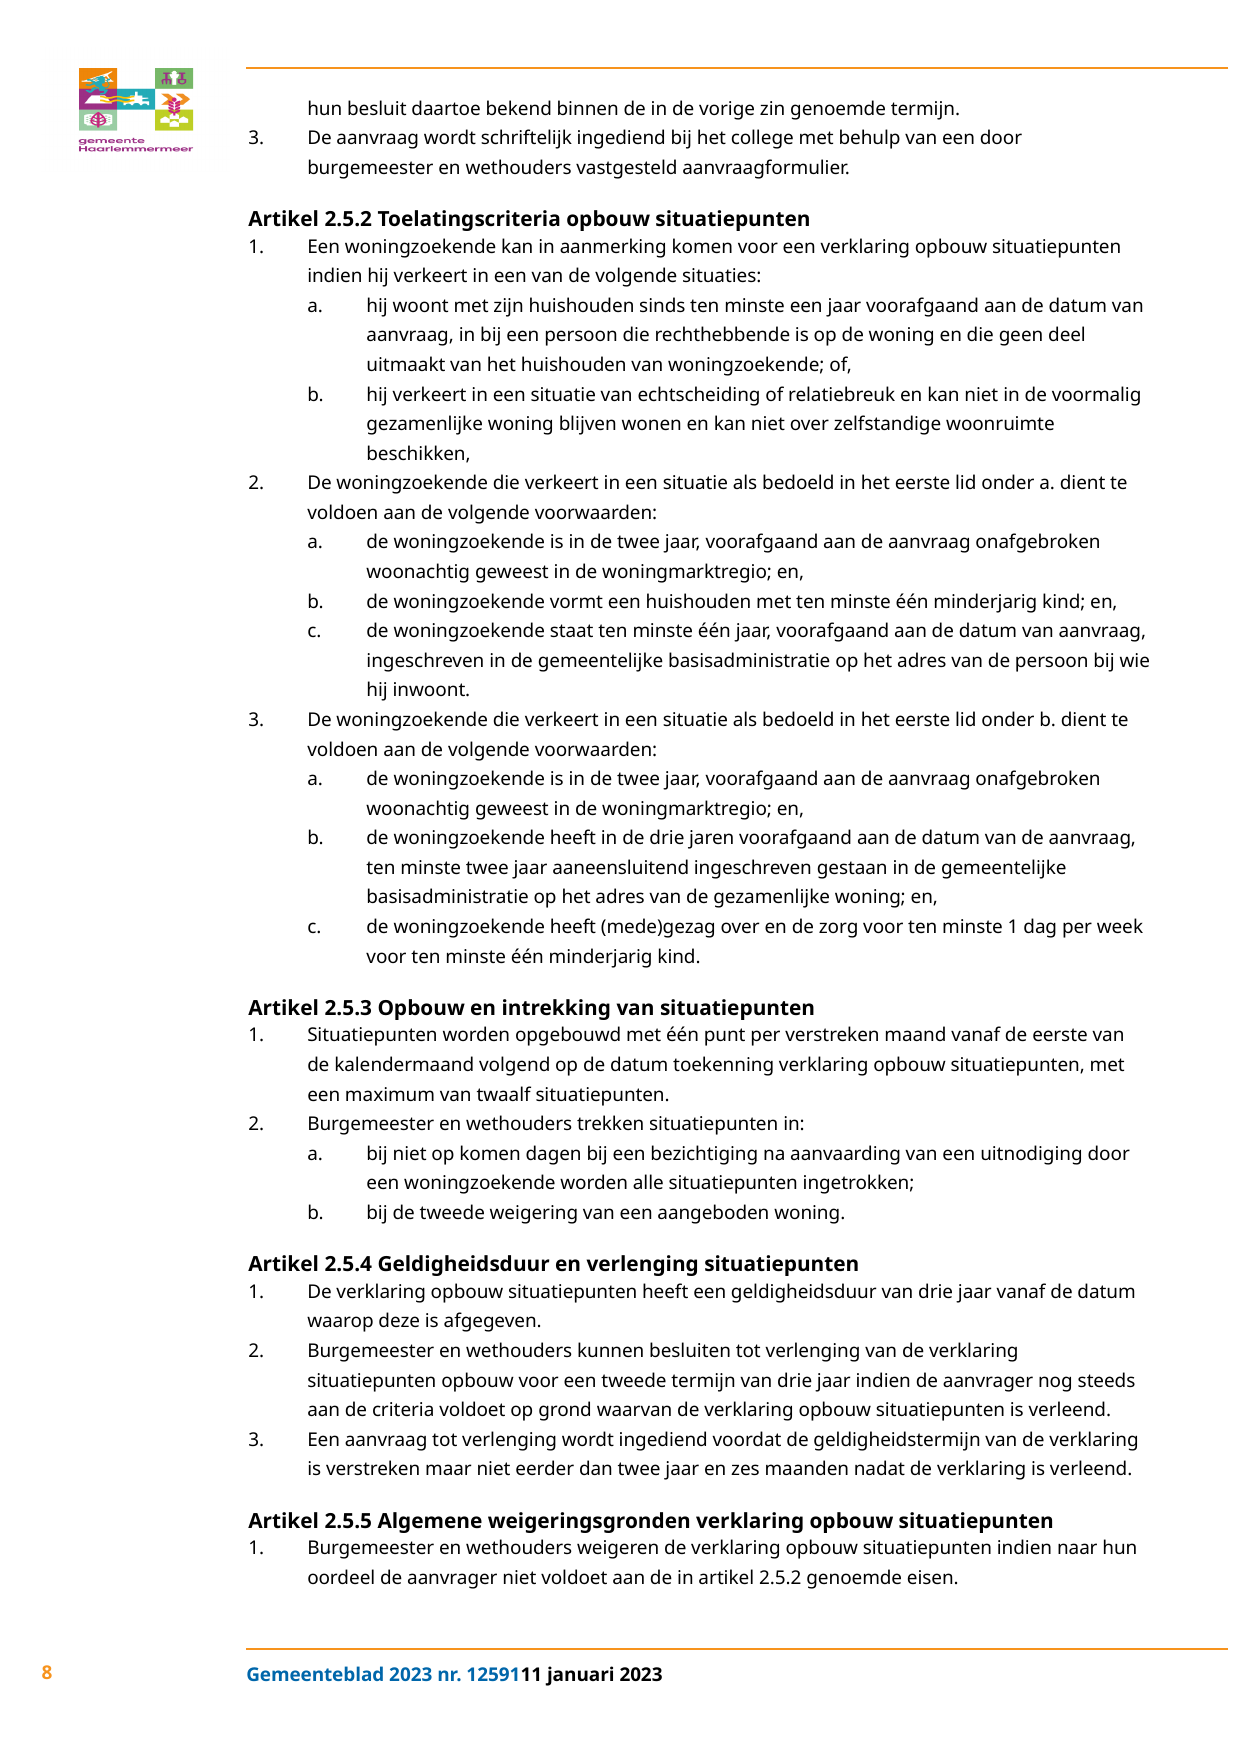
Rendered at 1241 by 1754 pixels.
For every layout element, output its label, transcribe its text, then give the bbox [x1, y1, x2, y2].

picture [41, 47, 231, 172]
list Een aanvraag tot verlenging wordt ingediend voordat de geldigheidstermijn van de verklaring is verstreken maar niet eerder dan twee jaar en zes maanden nadat de verklaring is verleend. [248, 1426, 1152, 1481]
list Burgemeester en wethouders kunnen besluiten tot verlenging van de verklaring situatiepunten opbouw voor een tweede termijn van drie jaar indien de aanvrager nog steeds aan de criteria voldoet op grond waarvan de verklaring opbouw situatiepunten is verleend. [248, 1337, 1152, 1422]
list de woningzoekende staat ten minste één jaar, voorafgaand aan de datum van aanvraag, ingeschreven in de gemeentelijke basisadministratie op het adres van de persoon bij wie hij inwoont. [307, 617, 1152, 702]
list bij niet op komen dagen bij een bezichtiging na aanvaarding van een uitnodiging door een woningzoekende worden alle situatiepunten ingetrokken; [307, 1140, 1152, 1195]
text Artikel 2.5.3 Opbouw en intrekking van situatiepunten [248, 993, 1152, 1022]
list de woningzoekende is in de twee jaar, voorafgaand aan de aanvraag onafgebroken woonachtig geweest in de woningmarktregio; en, [307, 529, 1152, 584]
list hij verkeert in een situatie van echtscheiding of relatiebreuk en kan niet in de voormalig gezamenlijke woning blijven wonen en kan niet over zelfstandige woonruimte beschikken, [307, 381, 1152, 466]
list Burgemeester en wethouders weigeren de verklaring opbouw situatiepunten indien naar hun oordeel de aanvrager niet voldoet aan de in artikel 2.5.2 genoemde eisen. [248, 1534, 1152, 1590]
list de woningzoekende is in de twee jaar, voorafgaand aan de aanvraag onafgebroken woonachtig geweest in de woningmarktregio; en, [307, 765, 1152, 821]
list Situatiepunten worden opgebouwd met één punt per verstreken maand vanaf de eerste van de kalendermaand volgend op de datum toekenning verklaring opbouw situatiepunten, met een maximum van twaalf situatiepunten. [248, 1022, 1152, 1107]
list bij de tweede weigering van een aangeboden woning. [307, 1199, 1152, 1225]
list De aanvraag wordt schriftelijk ingediend bij het college met behulp van een door burgemeester en wethouders vastgesteld aanvraagformulier. [248, 124, 1152, 180]
text Artikel 2.5.4 Geldigheidsduur en verlenging situatiepunten [248, 1249, 1152, 1278]
list De verklaring opbouw situatiepunten heeft een geldigheidsduur van drie jaar vanaf de datum waarop deze is afgegeven. [248, 1278, 1152, 1333]
list hij woont met zijn huishouden sinds ten minste een jaar voorafgaand aan de datum van aanvraag, in bij een persoon die rechthebbende is op de woning en die geen deel uitmaakt van het huishouden van woningzoekende; of, [307, 292, 1152, 377]
list de woningzoekende heeft (mede)gezag over en de zorg voor ten minste 1 dag per week voor ten minste één minderjarig kind. [307, 913, 1152, 968]
list de woningzoekende heeft in de drie jaren voorafgaand aan de datum van de aanvraag, ten minste twee jaar aaneensluitend ingeschreven gestaan in de gemeentelijke basisadministratie op het adres van de gezamenlijke woning; en, [307, 824, 1152, 909]
text Artikel 2.5.5 Algemene weigeringsgronden verklaring opbouw situatiepunten [248, 1506, 1152, 1534]
list hun besluit daartoe bekend binnen de in de vorige zin genoemde termijn. [248, 95, 1152, 121]
list Een woningzoekende kan in aanmerking komen voor een verklaring opbouw situatiepunten indien hij verkeert in een van de volgende situaties: [248, 233, 1152, 288]
text Artikel 2.5.2 Toelatingscriteria opbouw situatiepunten [248, 204, 1152, 233]
list De woningzoekende die verkeert in een situatie als bedoeld in het eerste lid onder b. dient te voldoen aan de volgende voorwaarden: [248, 706, 1152, 761]
list Burgemeester en wethouders trekken situatiepunten in: [248, 1110, 1152, 1136]
list de woningzoekende vormt een huishouden met ten minste één minderjarig kind; en, [307, 588, 1152, 613]
list De woningzoekende die verkeert in een situatie als bedoeld in het eerste lid onder a. dient te voldoen aan de volgende voorwaarden: [248, 469, 1152, 525]
